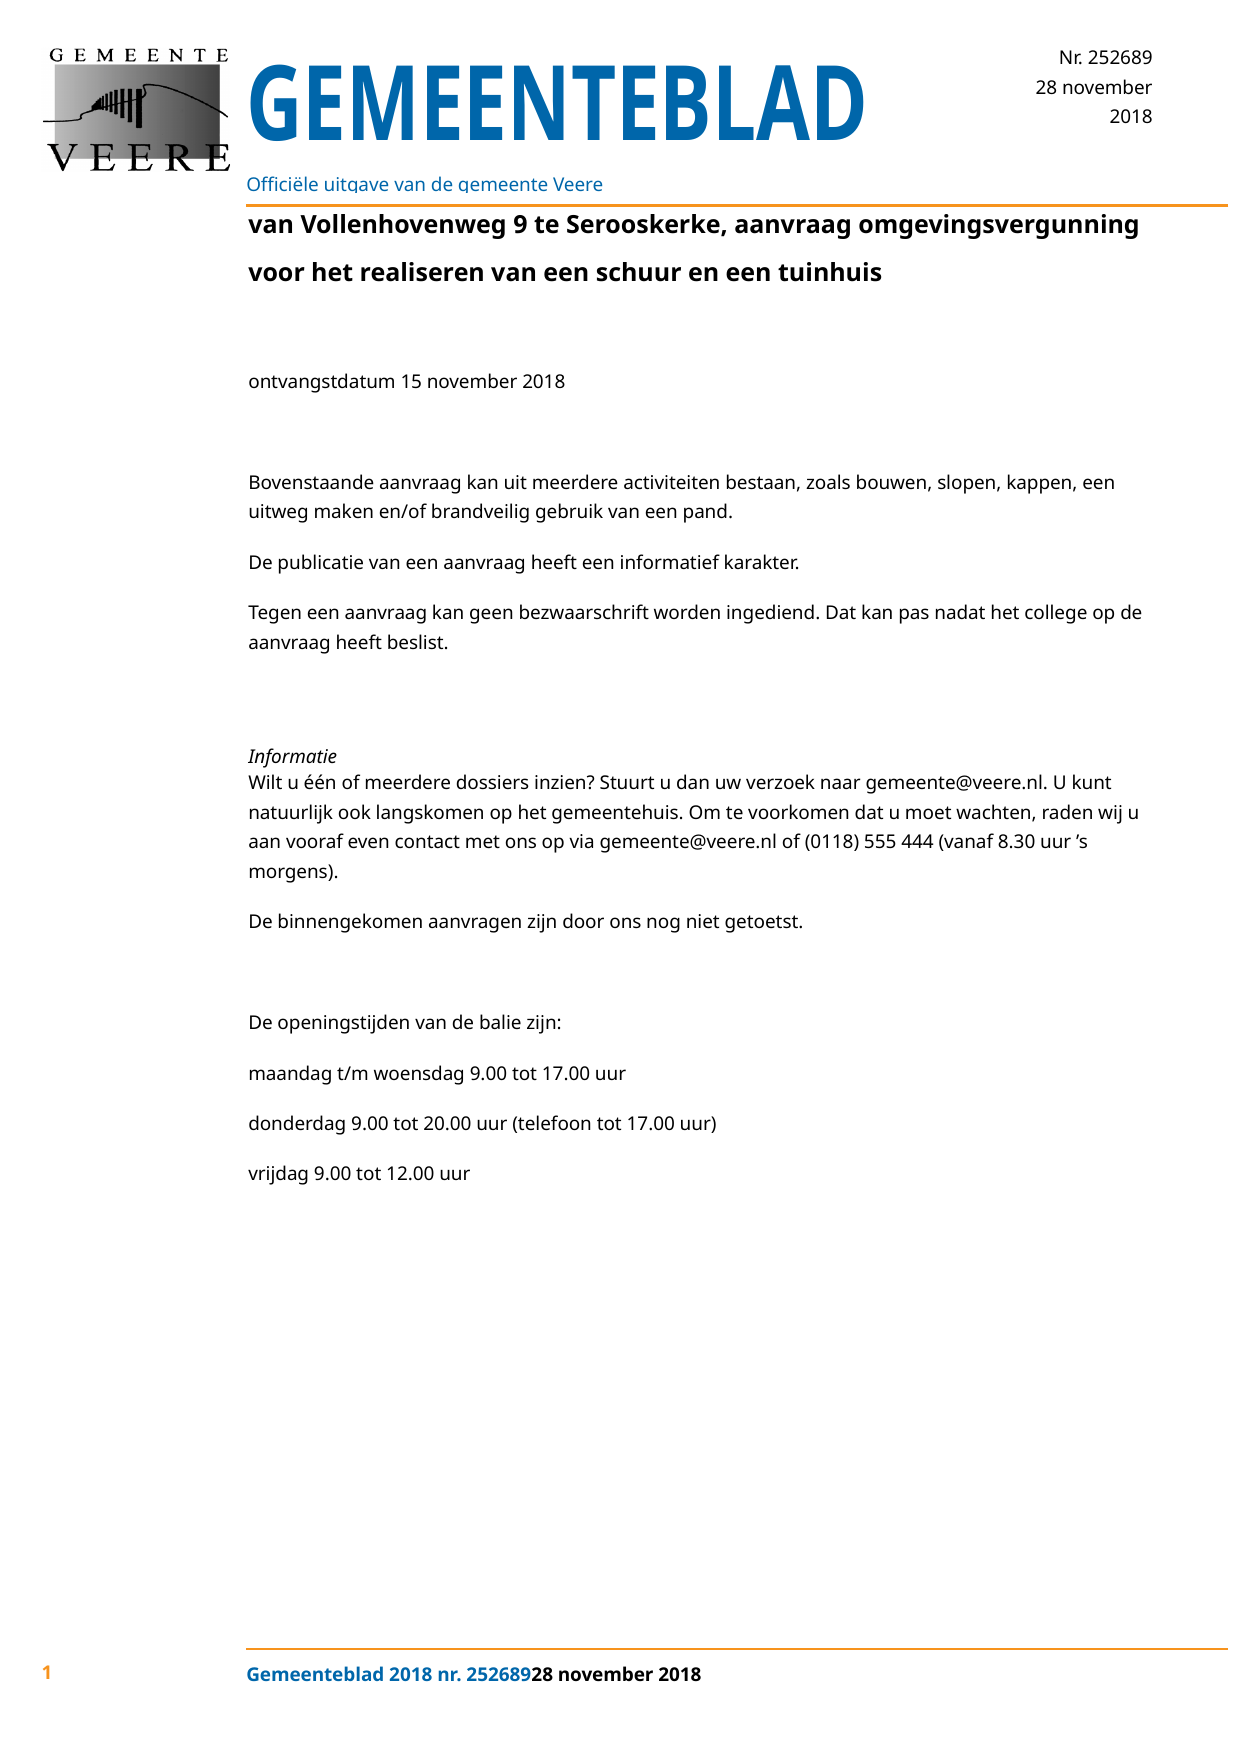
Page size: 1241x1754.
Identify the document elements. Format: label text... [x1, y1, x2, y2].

text vrijdag 9.00 tot 12.00 uur [248, 1161, 1152, 1186]
text Tegen een aanvraag kan geen bezwaarschrift worden ingediend. Dat kan pas nadat het college op de aanvraag heeft beslist. [248, 599, 1152, 655]
text van Vollenhovenweg 9 te Serooskerke, aanvraag omgevingsvergunning voor het realiseren van een schuur en een tuinhuis [248, 207, 1152, 288]
picture [41, 47, 231, 172]
text donderdag 9.00 tot 20.00 uur (telefoon tot 17.00 uur) [248, 1110, 1152, 1136]
text Informatie [248, 743, 1152, 769]
text Wilt u één of meerdere dossiers inzien? Stuurt u dan uw verzoek naar gemeente@veere.nl. U kunt natuurlijk ook langskomen op het gemeentehuis. Om te voorkomen dat u moet wachten, raden wij u aan vooraf even contact met ons op via gemeente@veere.nl of (0118) 555 444 (vanaf 8.30 uur ’s morgens). [248, 769, 1152, 884]
text maandag t/m woensdag 9.00 tot 17.00 uur [248, 1060, 1152, 1085]
text De binnengekomen aanvragen zijn door ons nog niet getoetst. [248, 908, 1152, 934]
text De openingstijden van de balie zijn: [248, 1009, 1152, 1035]
text Bovenstaande aanvraag kan uit meerdere activiteiten bestaan, zoals bouwen, slopen, kappen, een uitweg maken en/of brandveilig gebruik van een pand. [248, 469, 1152, 524]
text De publicatie van een aanvraag heeft een informatief karakter. [248, 549, 1152, 575]
text ontvangstdatum 15 november 2018 [248, 368, 1152, 394]
